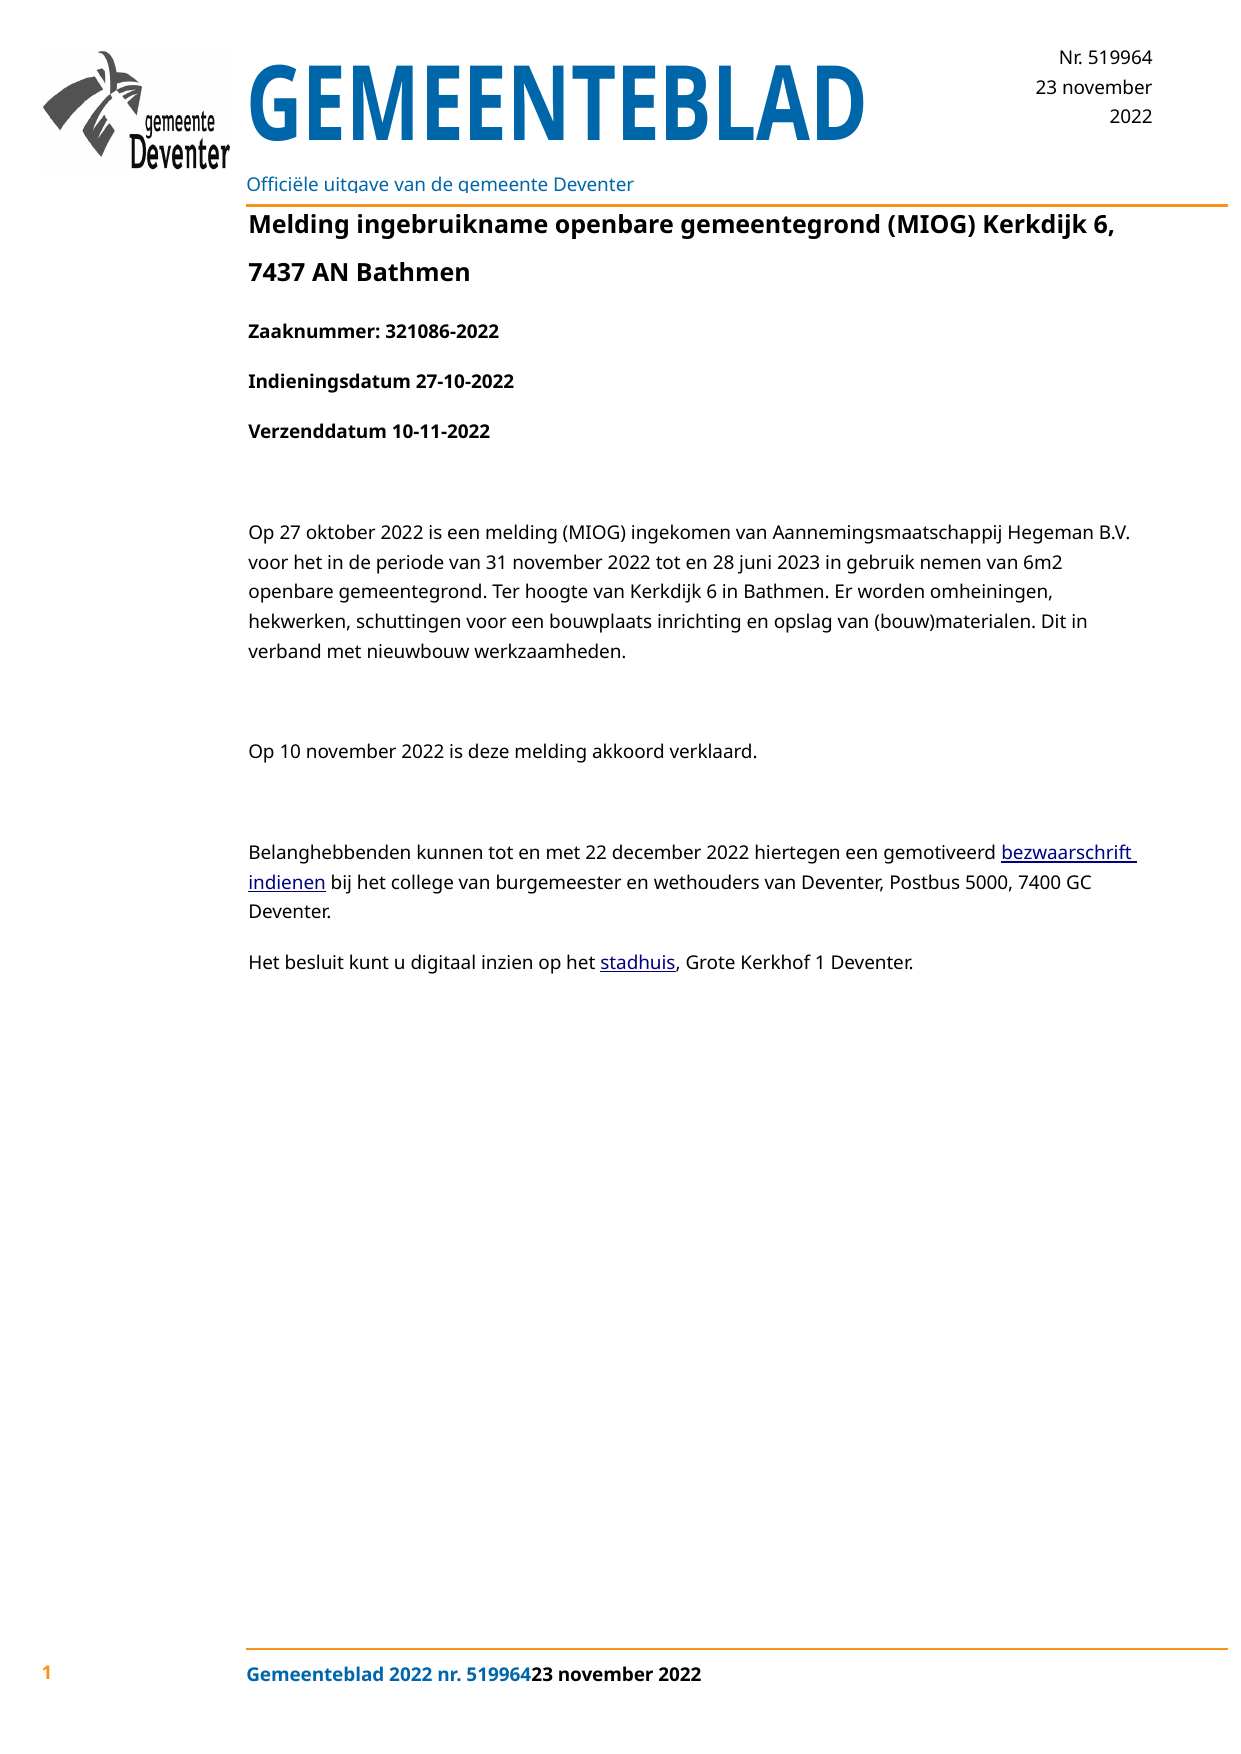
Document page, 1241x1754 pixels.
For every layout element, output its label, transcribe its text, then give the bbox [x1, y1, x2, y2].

text Belanghebbenden kunnen tot en met 22 december 2022 hiertegen een gemotiveerd bezwaarschrift indienen bij het college van burgemeester en wethouders van Deventer, Postbus 5000, 7400 GC Deventer. [248, 839, 1152, 924]
text Indieningsdatum 27-10-2022 [248, 368, 1152, 394]
text Op 10 november 2022 is deze melding akkoord verklaard. [248, 739, 1152, 764]
text Zaaknummer: 321086-2022 [248, 318, 1152, 344]
text Melding ingebruikname openbare gemeentegrond (MIOG) Kerkdijk 6, 7437 AN Bathmen [248, 207, 1152, 288]
text Op 27 oktober 2022 is een melding (MIOG) ingekomen van Aannemingsmaatschappij Hegeman B.V. voor het in de periode van 31 november 2022 tot en 28 juni 2023 in gebruik nemen van 6m2 openbare gemeentegrond. Ter hoogte van Kerkdijk 6 in Bathmen. Er worden omheiningen, hekwerken, schuttingen voor een bouwplaats inrichting en opslag van (bouw)materialen. Dit in verband met nieuwbouw werkzaamheden. [248, 519, 1152, 664]
picture [41, 47, 231, 172]
text Verzenddatum 10-11-2022 [248, 419, 1152, 444]
text Het besluit kunt u digitaal inzien op het stadhuis, Grote Kerkhof 1 Deventer. [248, 949, 1152, 975]
